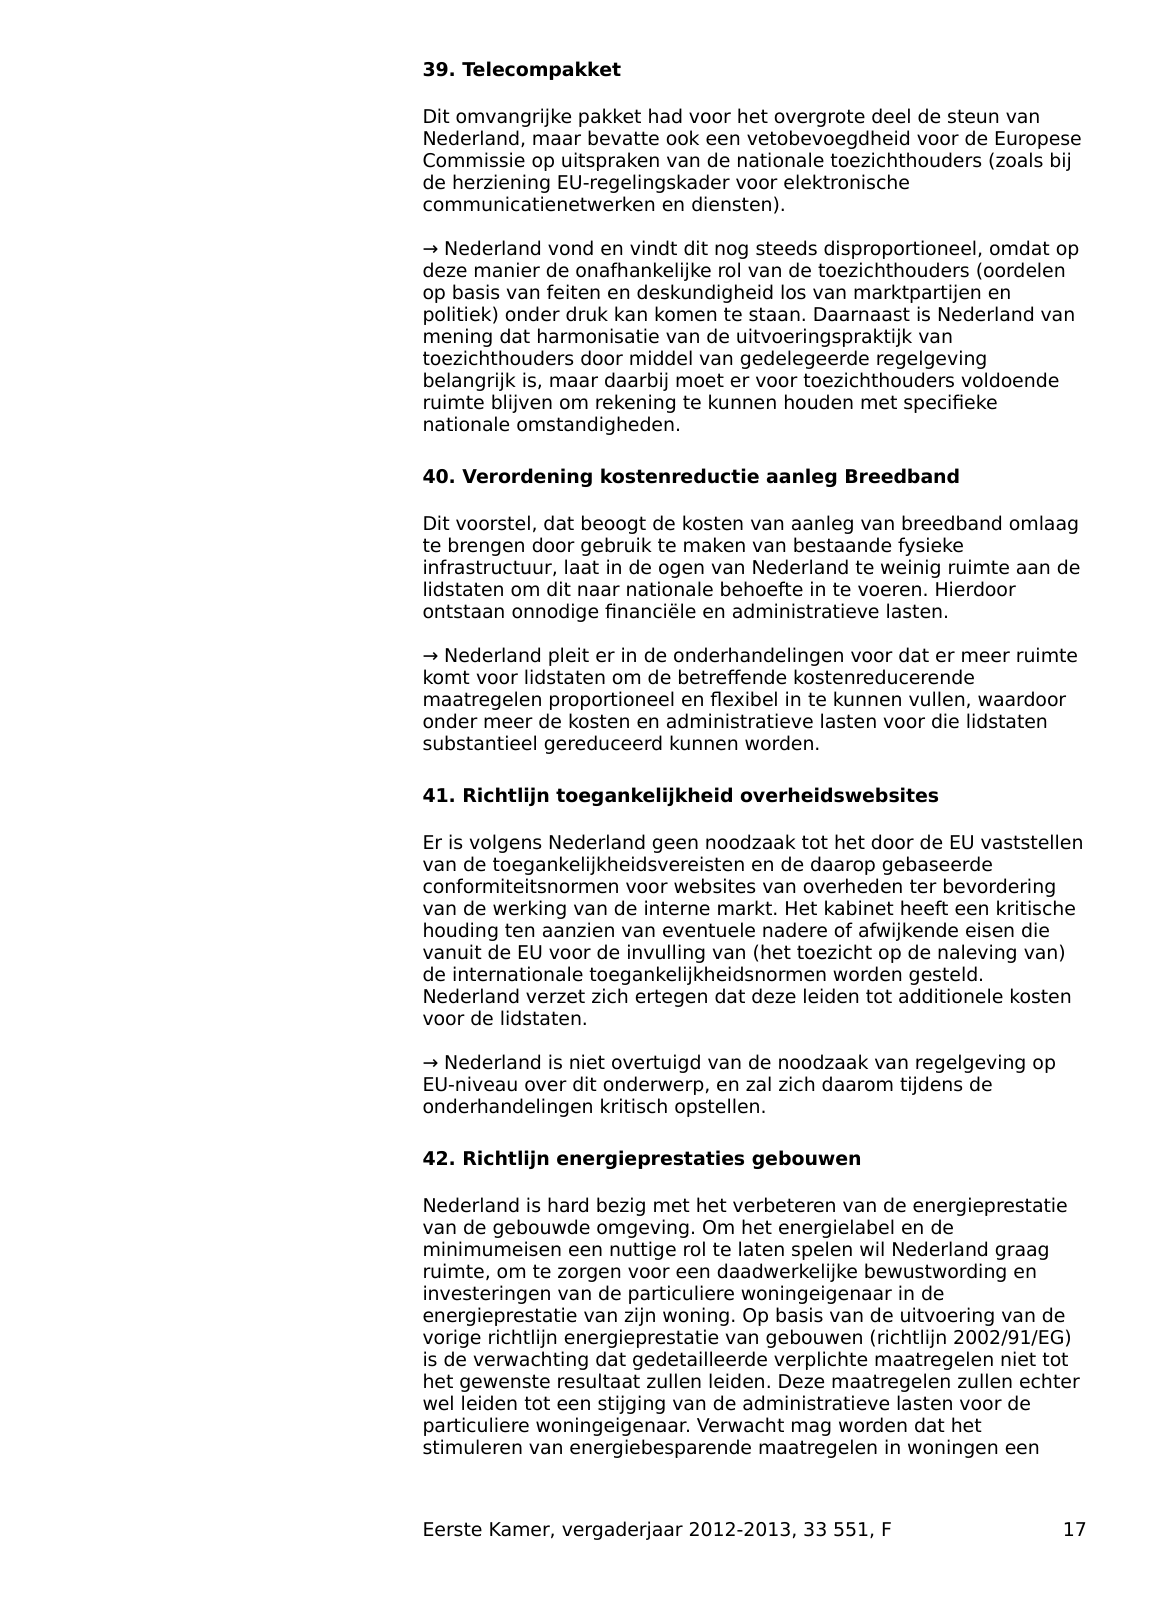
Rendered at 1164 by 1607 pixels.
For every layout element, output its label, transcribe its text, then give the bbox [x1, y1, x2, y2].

subtitle 41. Richtlijn toegankelijkheid overheidswebsites [422, 785, 1087, 807]
text Dit omvangrijke pakket had voor het overgrote deel de steun van Nederland, maar bevatte ook een vetobevoegdheid voor de Europese Commissie op uitspraken van de nationale toezichthouders (zoals bij de herziening EU-regelingskader voor elektronische communicatienetwerken en diensten). [422, 106, 1087, 216]
subtitle 39. Telecompakket [422, 59, 1087, 81]
text → Nederland vond en vindt dit nog steeds disproportioneel, omdat op deze manier de onafhankelijke rol van de toezichthouders (oordelen op basis van feiten en deskundigheid los van marktpartijen en politiek) onder druk kan komen te staan. Daarnaast is Nederland van mening dat harmonisatie van de uitvoeringspraktijk van toezichthouders door middel van gedelegeerde regelgeving belangrijk is, maar daarbij moet er voor toezichthouders voldoende ruimte blijven om rekening te kunnen houden met specifieke nationale omstandigheden. [422, 238, 1087, 436]
text Er is volgens Nederland geen noodzaak tot het door de EU vaststellen van de toegankelijkheidsvereisten en de daarop gebaseerde conformiteitsnormen voor websites van overheden ter bevordering van de werking van de interne markt. Het kabinet heeft een kritische houding ten aanzien van eventuele nadere of afwijkende eisen die vanuit de EU voor de invulling van (het toezicht op de naleving van) de internationale toegankelijkheidsnormen worden gesteld. Nederland verzet zich ertegen dat deze leiden tot additionele kosten voor de lidstaten. [422, 832, 1087, 1030]
text → Nederland is niet overtuigd van de noodzaak van regelgeving op EU-niveau over dit onderwerp, en zal zich daarom tijdens de onderhandelingen kritisch opstellen. [422, 1052, 1087, 1118]
text → Nederland pleit er in de onderhandelingen voor dat er meer ruimte komt voor lidstaten om de betreffende kostenreducerende maatregelen proportioneel en flexibel in te kunnen vullen, waardoor onder meer de kosten en administratieve lasten voor die lidstaten substantieel gereduceerd kunnen worden. [422, 645, 1087, 755]
text Nederland is hard bezig met het verbeteren van de energieprestatie van de gebouwde omgeving. Om het energielabel en de minimumeisen een nuttige rol te laten spelen wil Nederland graag ruimte, om te zorgen voor een daadwerkelijke bewustwording en investeringen van de particuliere woningeigenaar in de energieprestatie van zijn woning. Op basis van de uitvoering van de vorige richtlijn energieprestatie van gebouwen (richtlijn 2002/91/EG) is de verwachting dat gedetailleerde verplichte maatregelen niet tot het gewenste resultaat zullen leiden. Deze maatregelen zullen echter wel leiden tot een stijging van de administratieve lasten voor de particuliere woningeigenaar. Verwacht mag worden dat het stimuleren van energiebesparende maatregelen in woningen een [422, 1195, 1087, 1458]
text Dit voorstel, dat beoogt de kosten van aanleg van breedband omlaag te brengen door gebruik te maken van bestaande fysieke infrastructuur, laat in de ogen van Nederland te weinig ruimte aan de lidstaten om dit naar nationale behoefte in te voeren. Hierdoor ontstaan onnodige financiële en administratieve lasten. [422, 513, 1087, 623]
subtitle 40. Verordening kostenreductie aanleg Breedband [422, 466, 1087, 488]
subtitle 42. Richtlijn energieprestaties gebouwen [422, 1148, 1087, 1170]
